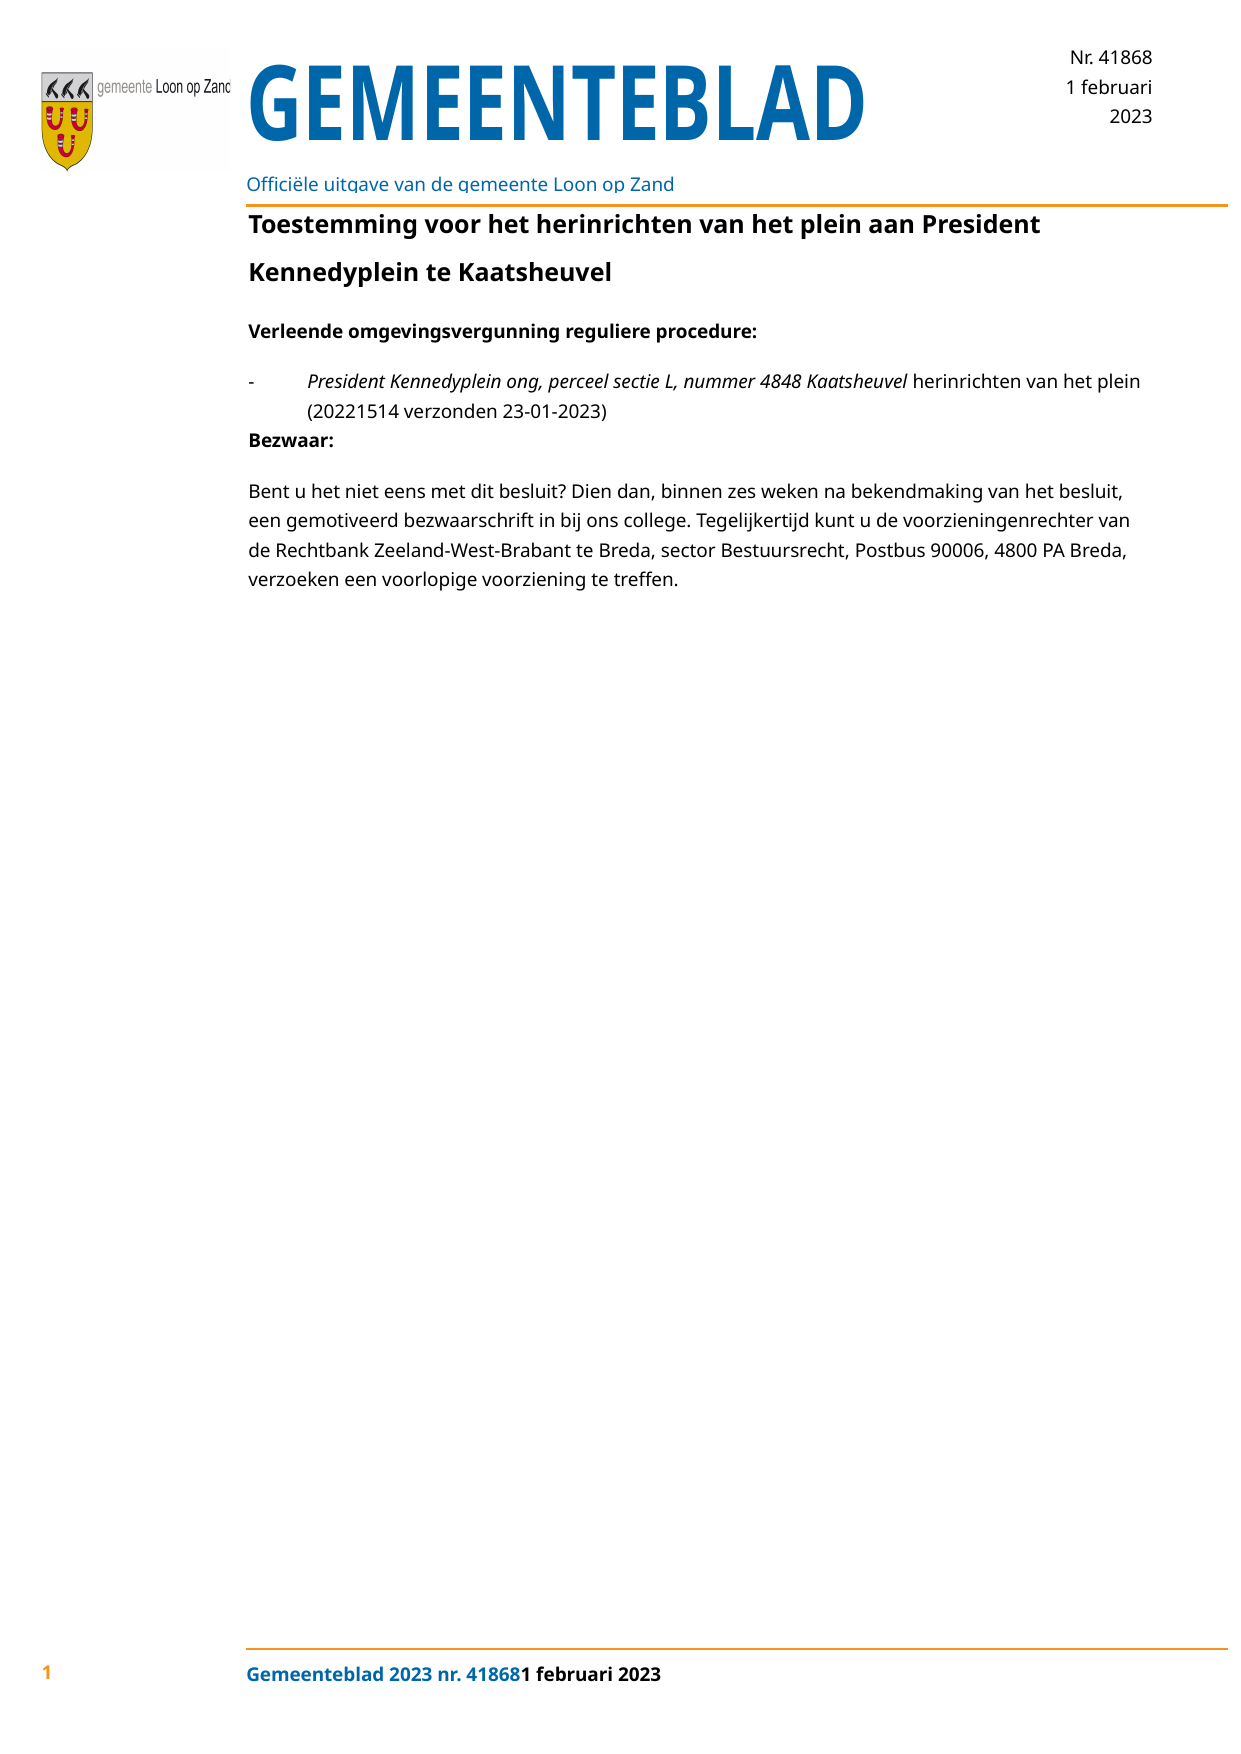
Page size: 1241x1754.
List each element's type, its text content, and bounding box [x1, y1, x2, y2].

picture [41, 47, 231, 172]
text Verleende omgevingsvergunning reguliere procedure: [248, 318, 1152, 344]
list President Kennedyplein ong, perceel sectie L, nummer 4848 Kaatsheuvel herinrichten van het plein (20221514 verzonden 23-01-2023) [248, 368, 1152, 424]
text Toestemming voor het herinrichten van het plein aan President Kennedyplein te Kaatsheuvel [248, 207, 1152, 288]
text Bezwaar: [248, 427, 1152, 453]
text Bent u het niet eens met dit besluit? Dien dan, binnen zes weken na bekendmaking van het besluit, een gemotiveerd bezwaarschrift in bij ons college. Tegelijkertijd kunt u de voorzieningenrechter van de Rechtbank Zeeland-West-Brabant te Breda, sector Bestuursrecht, Postbus 90006, 4800 PA Breda, verzoeken een voorlopige voorziening te treffen. [248, 478, 1152, 592]
